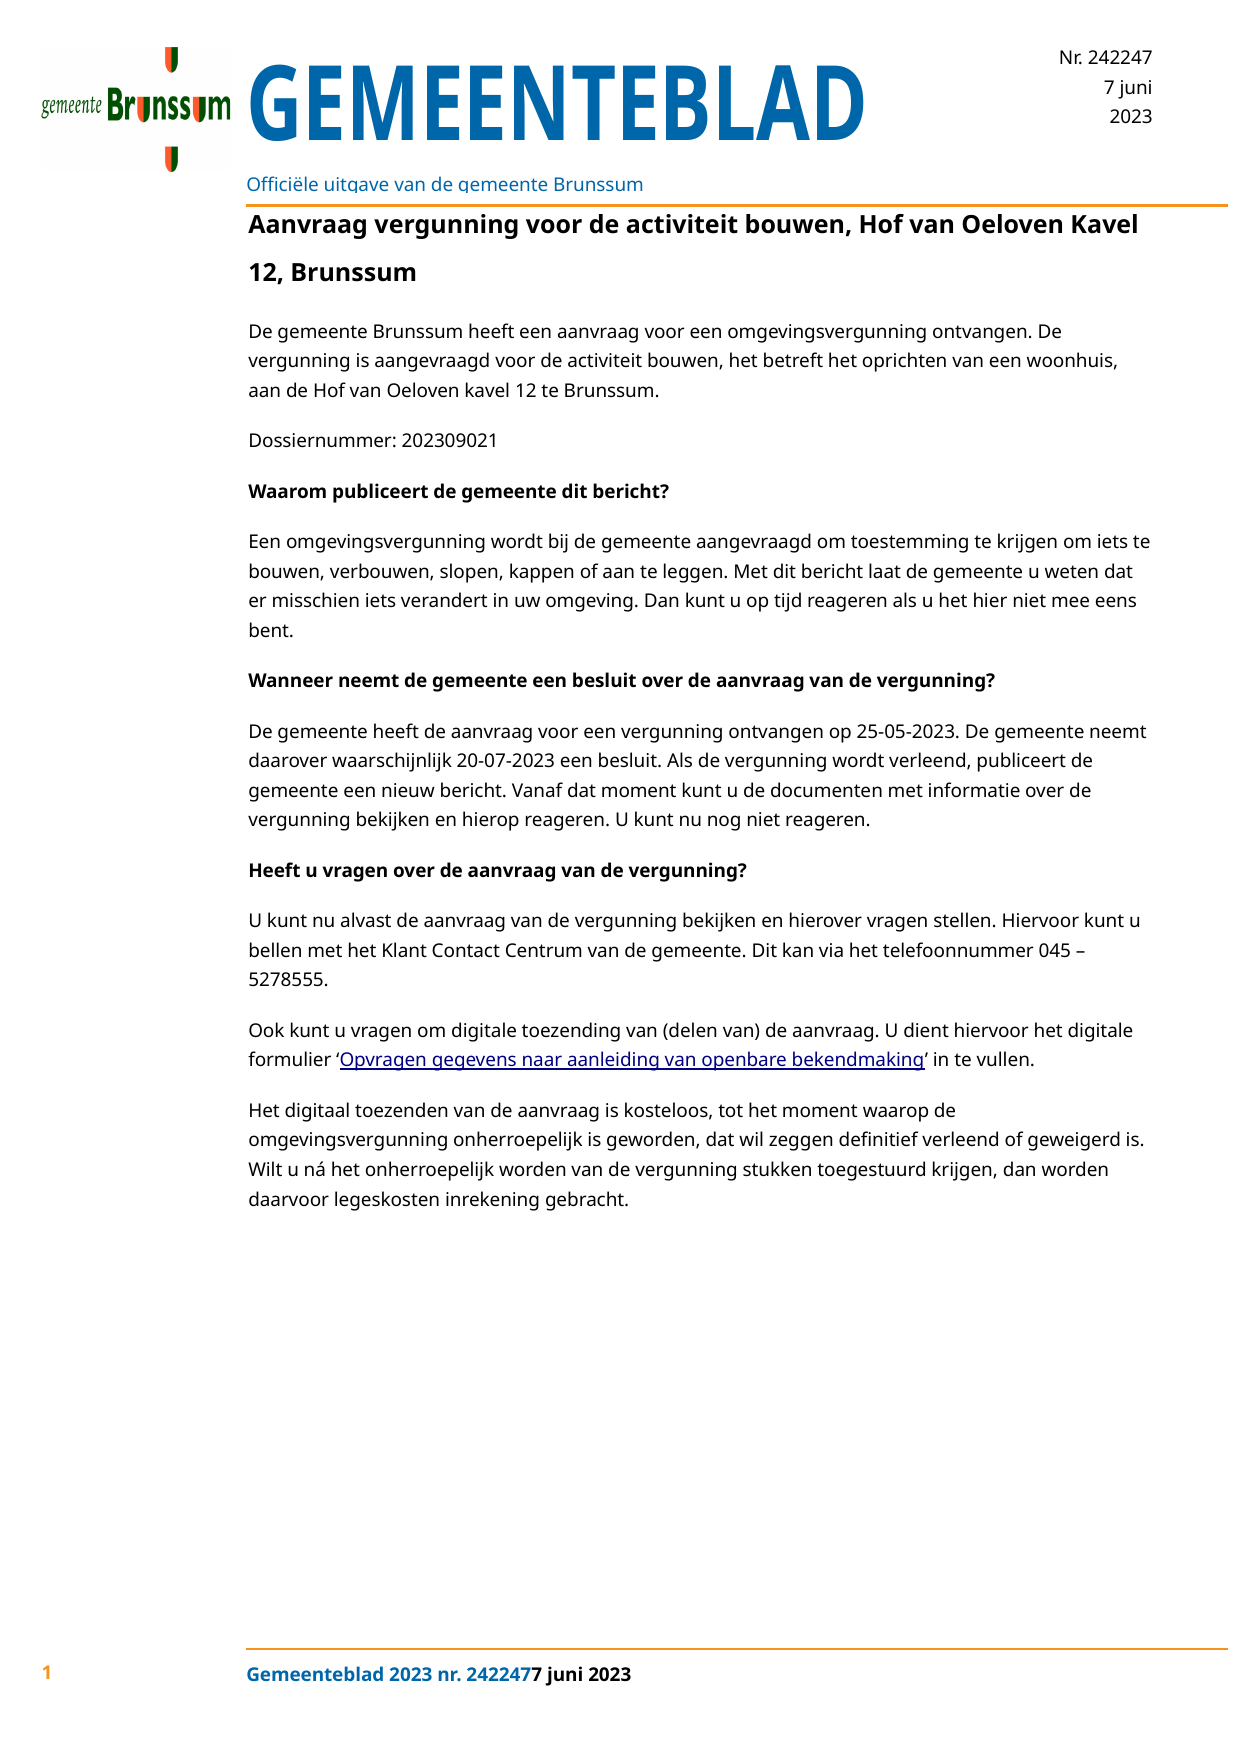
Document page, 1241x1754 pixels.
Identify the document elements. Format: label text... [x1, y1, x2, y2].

text U kunt nu alvast de aanvraag van de vergunning bekijken en hierover vragen stellen. Hiervoor kunt u bellen met het Klant Contact Centrum van de gemeente. Dit kan via het telefoonnummer 045 – 5278555. [248, 907, 1152, 992]
text Het digitaal toezenden van de aanvraag is kosteloos, tot het moment waarop de omgevingsvergunning onherroepelijk is geworden, dat wil zeggen definitief verleend of geweigerd is. Wilt u ná het onherroepelijk worden van de vergunning stukken toegestuurd krijgen, dan worden daarvoor legeskosten inrekening gebracht. [248, 1097, 1152, 1212]
picture [41, 47, 231, 172]
text Ook kunt u vragen om digitale toezending van (delen van) de aanvraag. U dient hiervoor het digitale formulier ‘Opvragen gegevens naar aanleiding van openbare bekendmaking’ in te vullen. [248, 1017, 1152, 1072]
text De gemeente Brunssum heeft een aanvraag voor een omgevingsvergunning ontvangen. De vergunning is aangevraagd voor de activiteit bouwen, het betreft het oprichten van een woonhuis, aan de Hof van Oeloven kavel 12 te Brunssum. [248, 318, 1152, 403]
text Waarom publiceert de gemeente dit bericht? [248, 478, 1152, 504]
text Heeft u vragen over de aanvraag van de vergunning? [248, 857, 1152, 883]
text Aanvraag vergunning voor de activiteit bouwen, Hof van Oeloven Kavel 12, Brunssum [248, 207, 1152, 288]
text Wanneer neemt de gemeente een besluit over de aanvraag van de vergunning? [248, 667, 1152, 693]
text Een omgevingsvergunning wordt bij de gemeente aangevraagd om toestemming te krijgen om iets te bouwen, verbouwen, slopen, kappen of aan te leggen. Met dit bericht laat de gemeente u weten dat er misschien iets verandert in uw omgeving. Dan kunt u op tijd reageren als u het hier niet mee eens bent. [248, 528, 1152, 643]
text Dossiernummer: 202309021 [248, 427, 1152, 453]
text De gemeente heeft de aanvraag voor een vergunning ontvangen op 25-05-2023. De gemeente neemt daarover waarschijnlijk 20-07-2023 een besluit. Als de vergunning wordt verleend, publiceert de gemeente een nieuw bericht. Vanaf dat moment kunt u de documenten met informatie over de vergunning bekijken en hierop reageren. U kunt nu nog niet reageren. [248, 718, 1152, 832]
